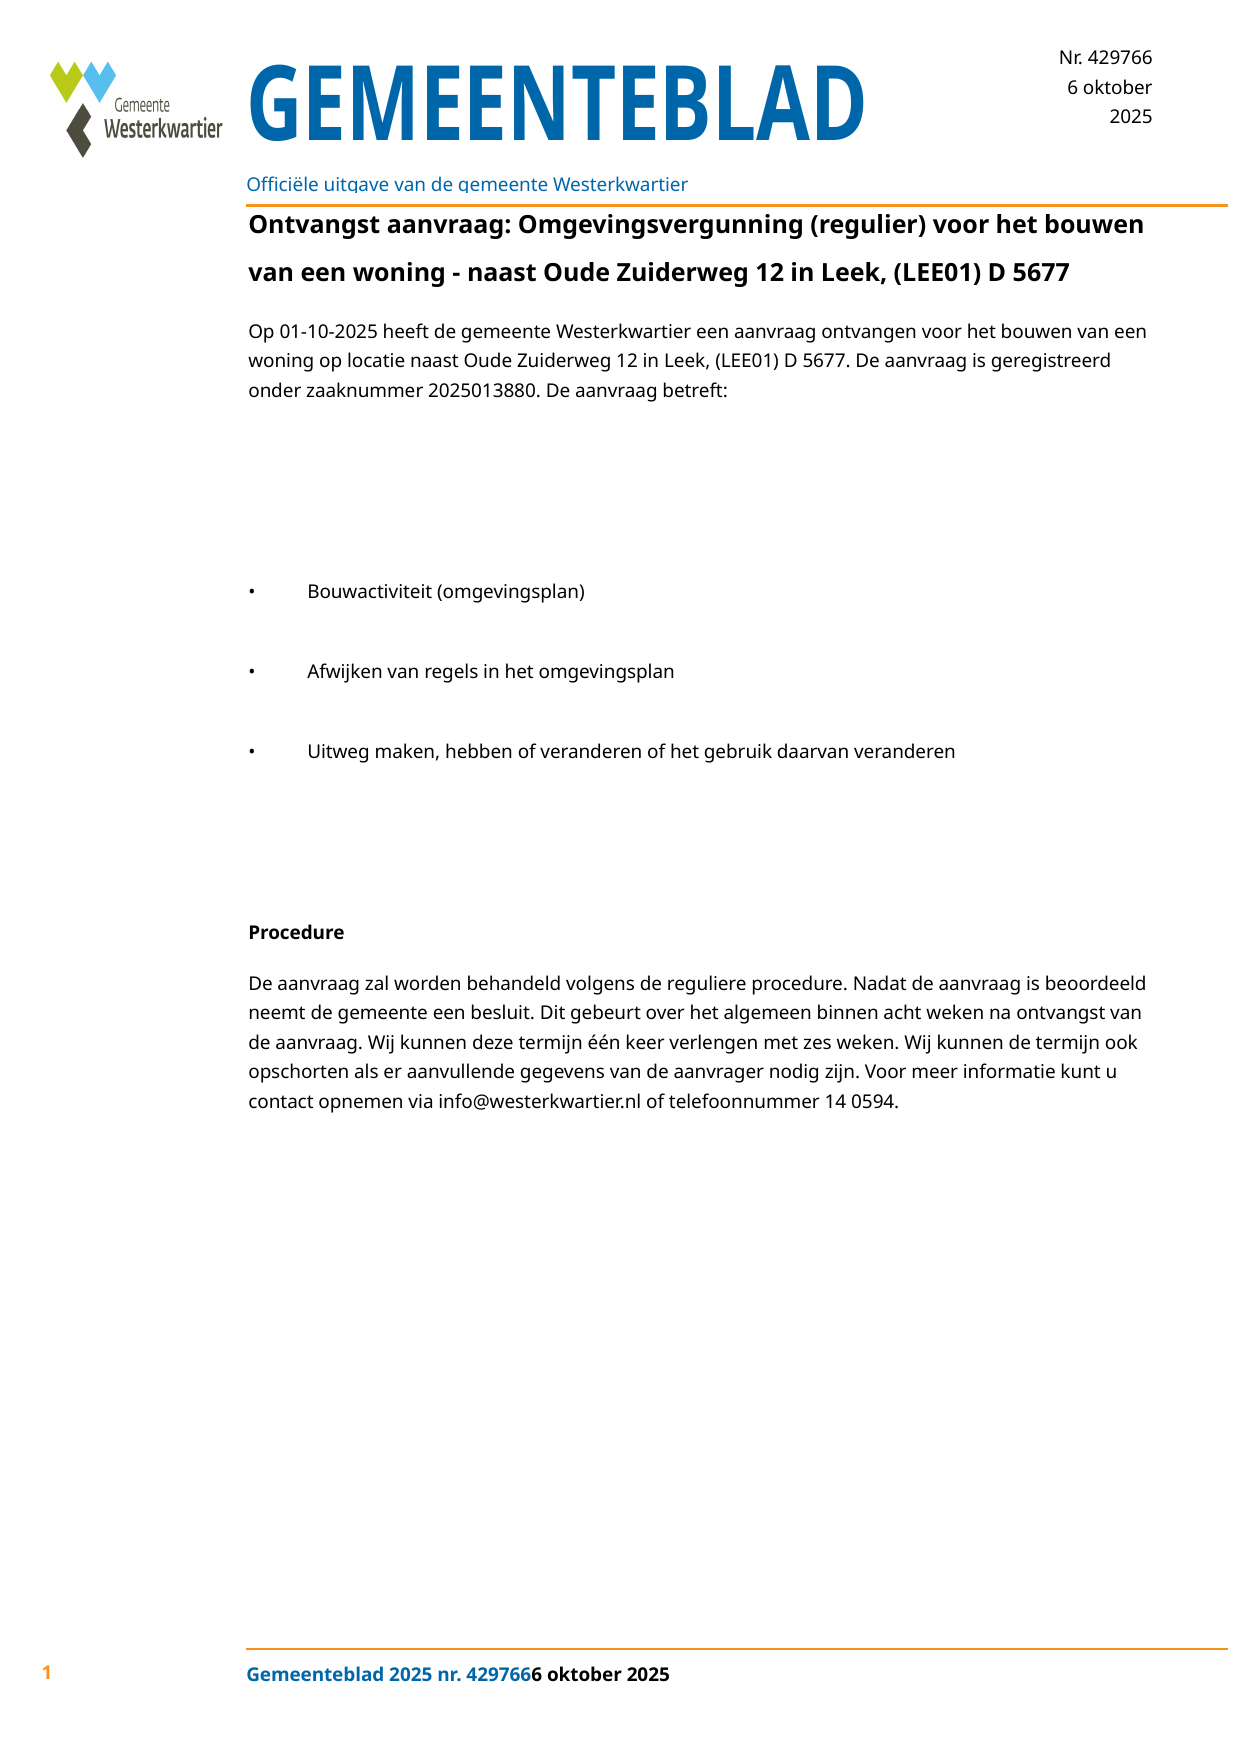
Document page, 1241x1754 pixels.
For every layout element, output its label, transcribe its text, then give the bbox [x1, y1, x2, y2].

text Ontvangst aanvraag: Omgevingsvergunning (regulier) voor het bouwen van een woning - naast Oude Zuiderweg 12 in Leek, (LEE01) D 5677 [248, 207, 1152, 288]
text De aanvraag zal worden behandeld volgens de reguliere procedure. Nadat de aanvraag is beoordeeld neemt de gemeente een besluit. Dit gebeurt over het algemeen binnen acht weken na ontvangst van de aanvraag. Wij kunnen deze termijn één keer verlengen met zes weken. Wij kunnen de termijn ook opschorten als er aanvullende gegevens van de aanvrager nodig zijn. Voor meer informatie kunt u contact opnemen via info@westerkwartier.nl of telefoonnummer 14 0594. [248, 970, 1152, 1114]
list Afwijken van regels in het omgevingsplan [248, 659, 1152, 684]
list Uitweg maken, hebben of veranderen of het gebruik daarvan veranderen [248, 739, 1152, 764]
picture [41, 47, 231, 172]
text Procedure [248, 919, 1152, 945]
text Op 01-10-2025 heeft de gemeente Westerkwartier een aanvraag ontvangen voor het bouwen van een woning op locatie naast Oude Zuiderweg 12 in Leek, (LEE01) D 5677. De aanvraag is geregistreerd onder zaaknummer 2025013880. De aanvraag betreft: [248, 318, 1152, 403]
list Bouwactiviteit (omgevingsplan) [248, 579, 1152, 604]
